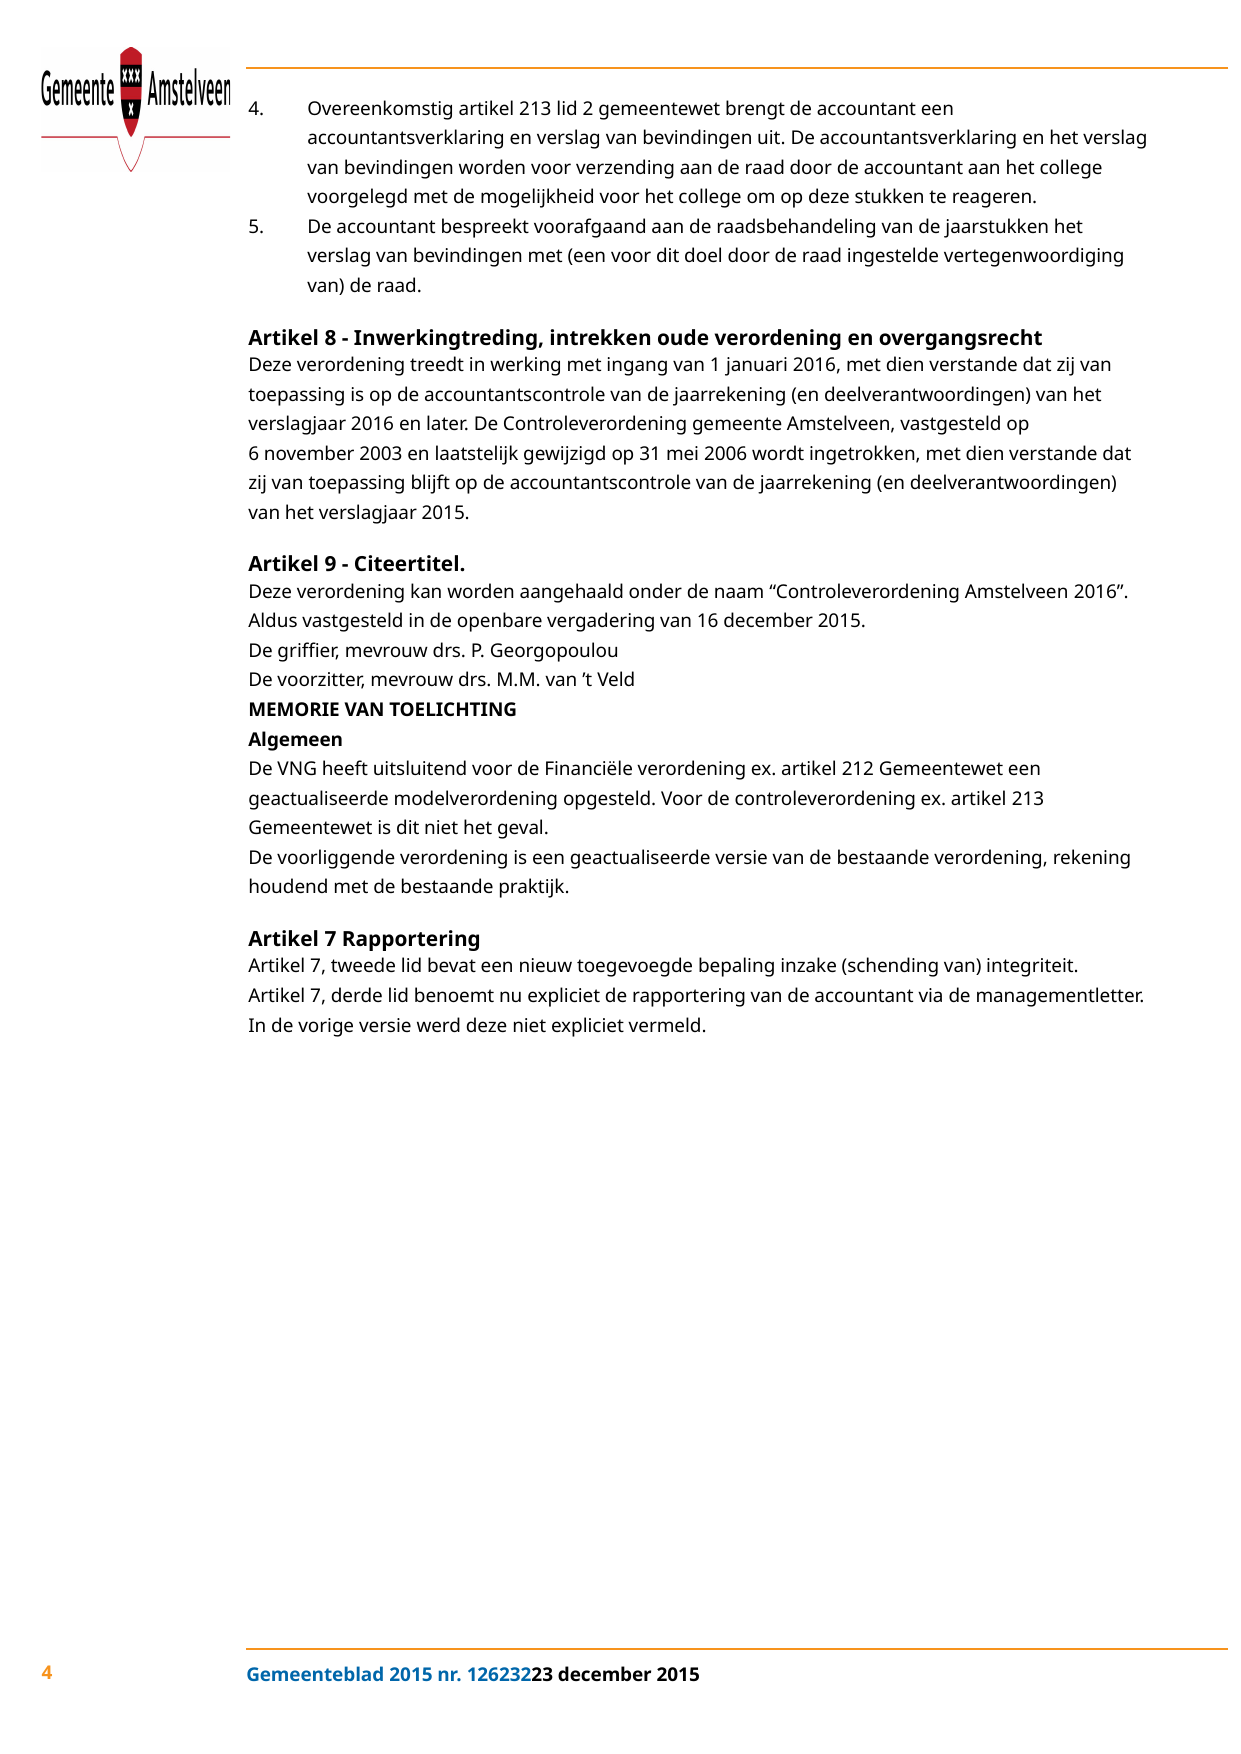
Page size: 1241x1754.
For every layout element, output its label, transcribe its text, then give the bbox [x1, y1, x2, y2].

text Deze verordening kan worden aangehaald onder de naam “Controleverordening Amstelveen 2016”. [248, 578, 1152, 604]
text Deze verordening treedt in werking met ingang van 1 januari 2016, met dien verstande dat zij van toepassing is op de accountantscontrole van de jaarrekening (en deelverantwoordingen) van het verslagjaar 2016 en later. De Controleverordening gemeente Amstelveen, vastgesteld op 6 november 2003 en laatstelijk gewijzigd op 31 mei 2006 wordt ingetrokken, met dien verstande dat zij van toepassing blijft op de accountantscontrole van de jaarrekening (en deelverantwoordingen) van het verslagjaar 2015. [248, 351, 1152, 525]
text De voorzitter, mevrouw drs. M.M. van ’t Veld [248, 667, 1152, 692]
text De voorliggende verordening is een geactualiseerde versie van de bestaande verordening, rekening houdend met de bestaande praktijk. [248, 844, 1152, 899]
list Overeenkomstig artikel 213 lid 2 gemeentewet brengt de accountant een accountantsverklaring en verslag van bevindingen uit. De accountantsverklaring en het verslag van bevindingen worden voor verzending aan de raad door de accountant aan het college voorgelegd met de mogelijkheid voor het college om op deze stukken te reageren. [248, 95, 1152, 209]
text De griffier, mevrouw drs. P. Georgopoulou [248, 637, 1152, 663]
text Aldus vastgesteld in de openbare vergadering van 16 december 2015. [248, 607, 1152, 633]
text Artikel 8 - Inwerkingtreding, intrekken oude verordening en overgangsrecht [248, 323, 1152, 351]
text Artikel 7, derde lid benoemt nu expliciet de rapportering van de accountant via de managementletter. In de vorige versie werd deze niet expliciet vermeld. [248, 982, 1152, 1037]
text De VNG heeft uitsluitend voor de Financiële verordening ex. artikel 212 Gemeentewet een geactualiseerde modelverordening opgesteld. Voor de controleverordening ex. artikel 213 Gemeentewet is dit niet het geval. [248, 755, 1152, 840]
picture [41, 47, 231, 172]
text Artikel 9 - Citeertitel. [248, 549, 1152, 578]
text Artikel 7, tweede lid bevat een nieuw toegevoegde bepaling inzake (schending van) integriteit. [248, 953, 1152, 978]
text Artikel 7 Rapportering [248, 924, 1152, 953]
text Algemeen [248, 726, 1152, 752]
text MEMORIE VAN TOELICHTING [248, 696, 1152, 722]
list De accountant bespreekt voorafgaand aan de raadsbehandeling van de jaarstukken het verslag van bevindingen met (een voor dit doel door de raad ingestelde vertegenwoordiging van) de raad. [248, 213, 1152, 298]
